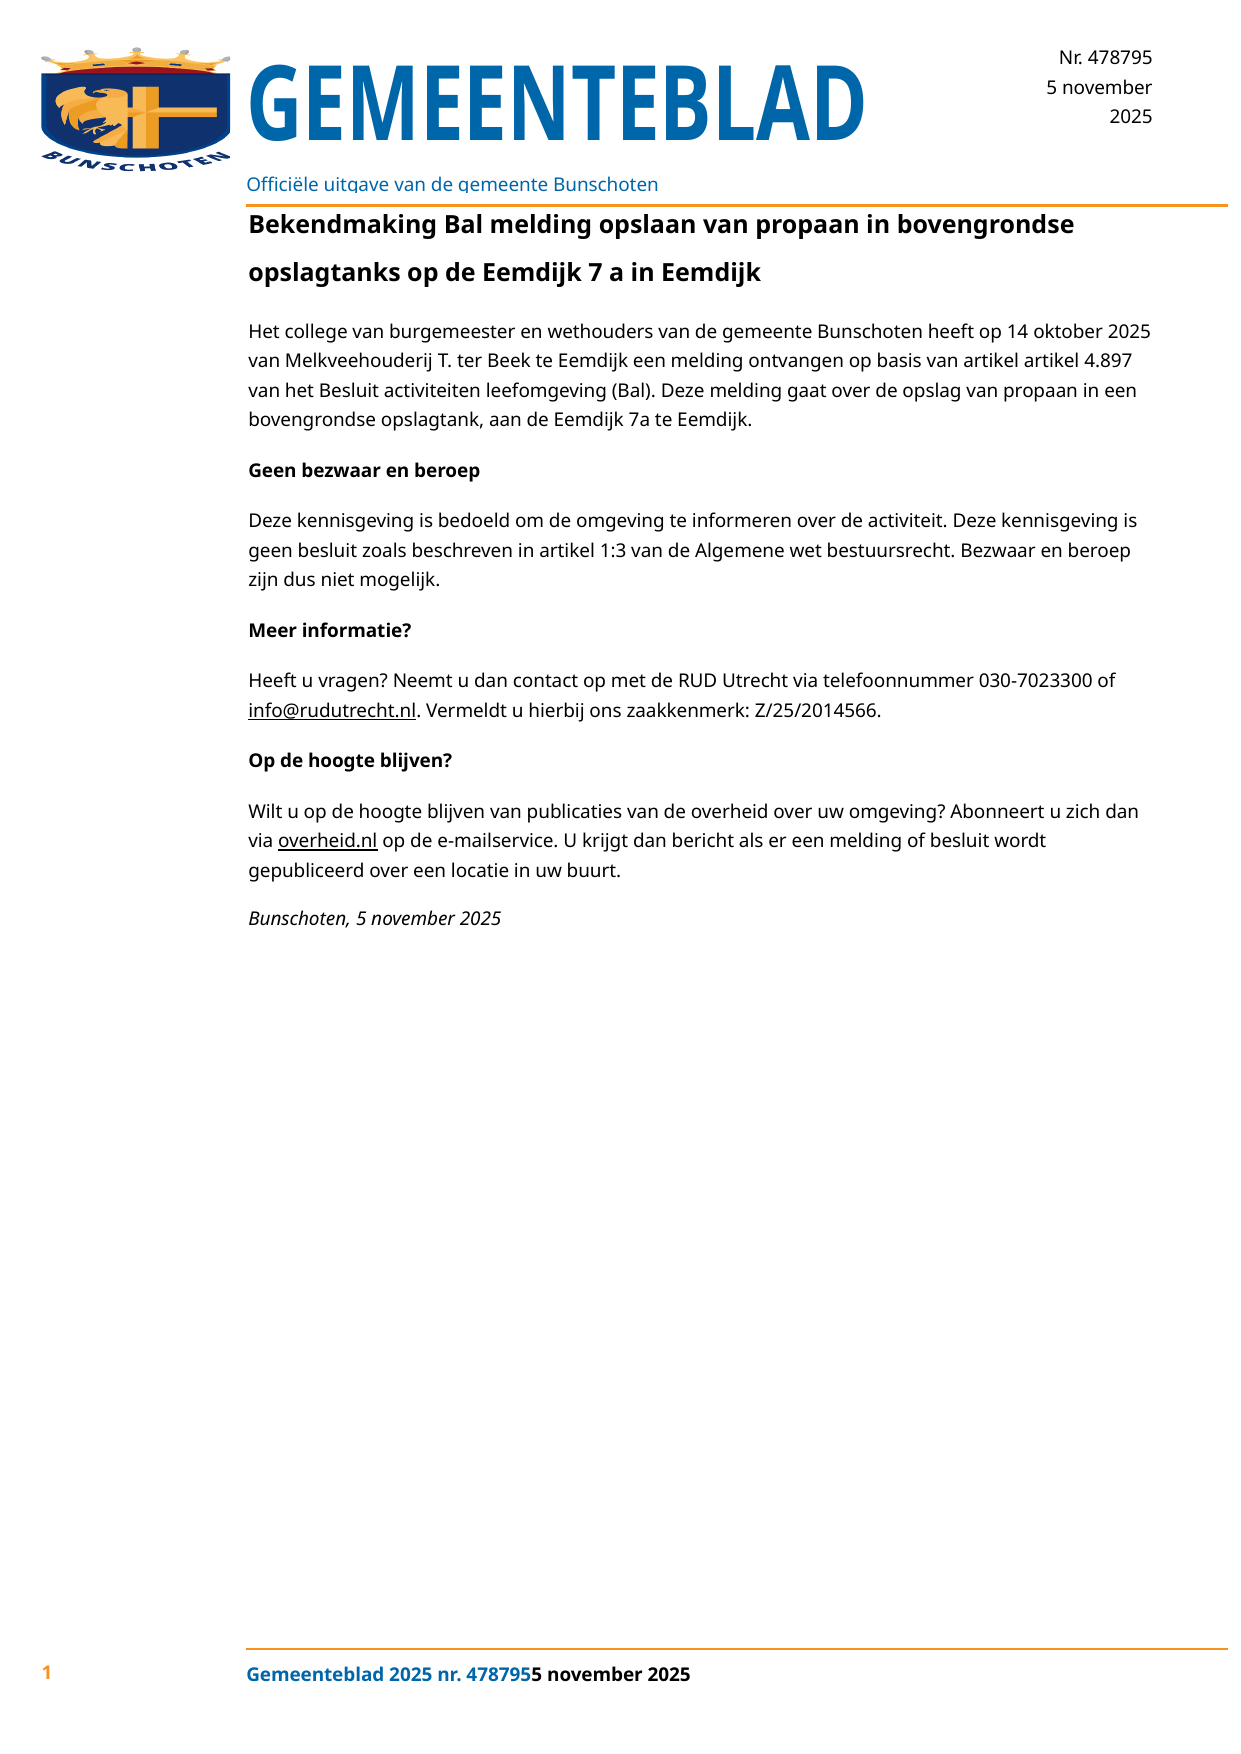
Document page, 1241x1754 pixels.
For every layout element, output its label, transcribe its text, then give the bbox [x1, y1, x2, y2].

text Meer informatie? [248, 617, 1152, 643]
text Bekendmaking Bal melding opslaan van propaan in bovengrondse opslagtanks op de Eemdijk 7 a in Eemdijk [248, 207, 1152, 288]
text Deze kennisgeving is bedoeld om de omgeving te informeren over de activiteit. Deze kennisgeving is geen besluit zoals beschreven in artikel 1:3 van de Algemene wet bestuursrecht. Bezwaar en beroep zijn dus niet mogelijk. [248, 507, 1152, 592]
picture [41, 47, 231, 172]
text Bunschoten, 5 november 2025 [248, 905, 1152, 931]
text Het college van burgemeester en wethouders van de gemeente Bunschoten heeft op 14 oktober 2025 van Melkveehouderij T. ter Beek te Eemdijk een melding ontvangen op basis van artikel artikel 4.897 van het Besluit activiteiten leefomgeving (Bal). Deze melding gaat over de opslag van propaan in een bovengrondse opslagtank, aan de Eemdijk 7a te Eemdijk. [248, 318, 1152, 432]
text Wilt u op de hoogte blijven van publicaties van de overheid over uw omgeving? Abonneert u zich dan via overheid.nl op de e-mailservice. U krijgt dan bericht als er een melding of besluit wordt gepubliceerd over een locatie in uw buurt. [248, 798, 1152, 883]
text Geen bezwaar en beroep [248, 457, 1152, 483]
text Op de hoogte blijven? [248, 747, 1152, 773]
text Heeft u vragen? Neemt u dan contact op met de RUD Utrecht via telefoonnummer 030-7023300 of info@rudutrecht.nl. Vermeldt u hierbij ons zaakkenmerk: Z/25/2014566. [248, 667, 1152, 723]
